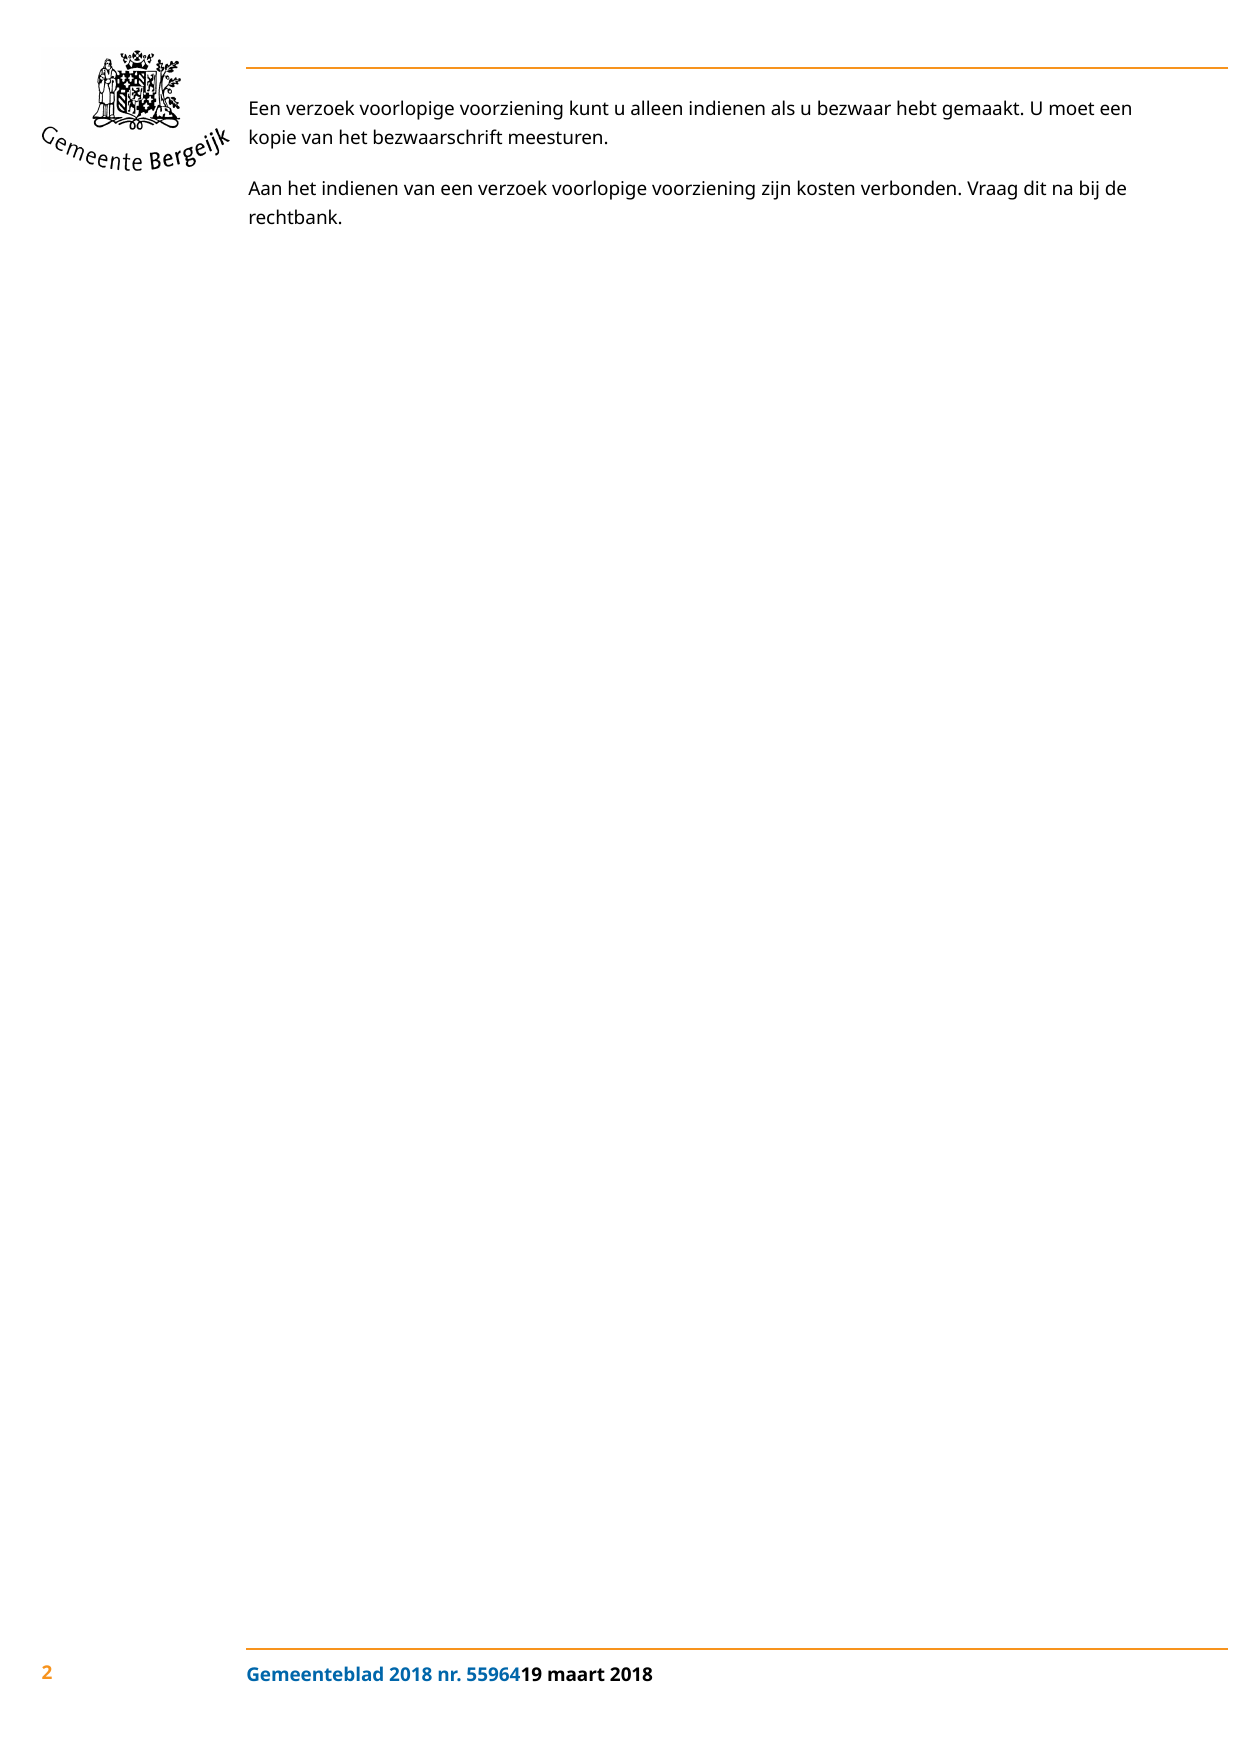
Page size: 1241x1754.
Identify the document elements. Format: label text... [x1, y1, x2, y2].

text Aan het indienen van een verzoek voorlopige voorziening zijn kosten verbonden. Vraag dit na bij de rechtbank. [248, 175, 1152, 230]
text Een verzoek voorlopige voorziening kunt u alleen indienen als u bezwaar hebt gemaakt. U moet een kopie van het bezwaarschrift meesturen. [248, 95, 1152, 150]
picture [41, 47, 231, 172]
